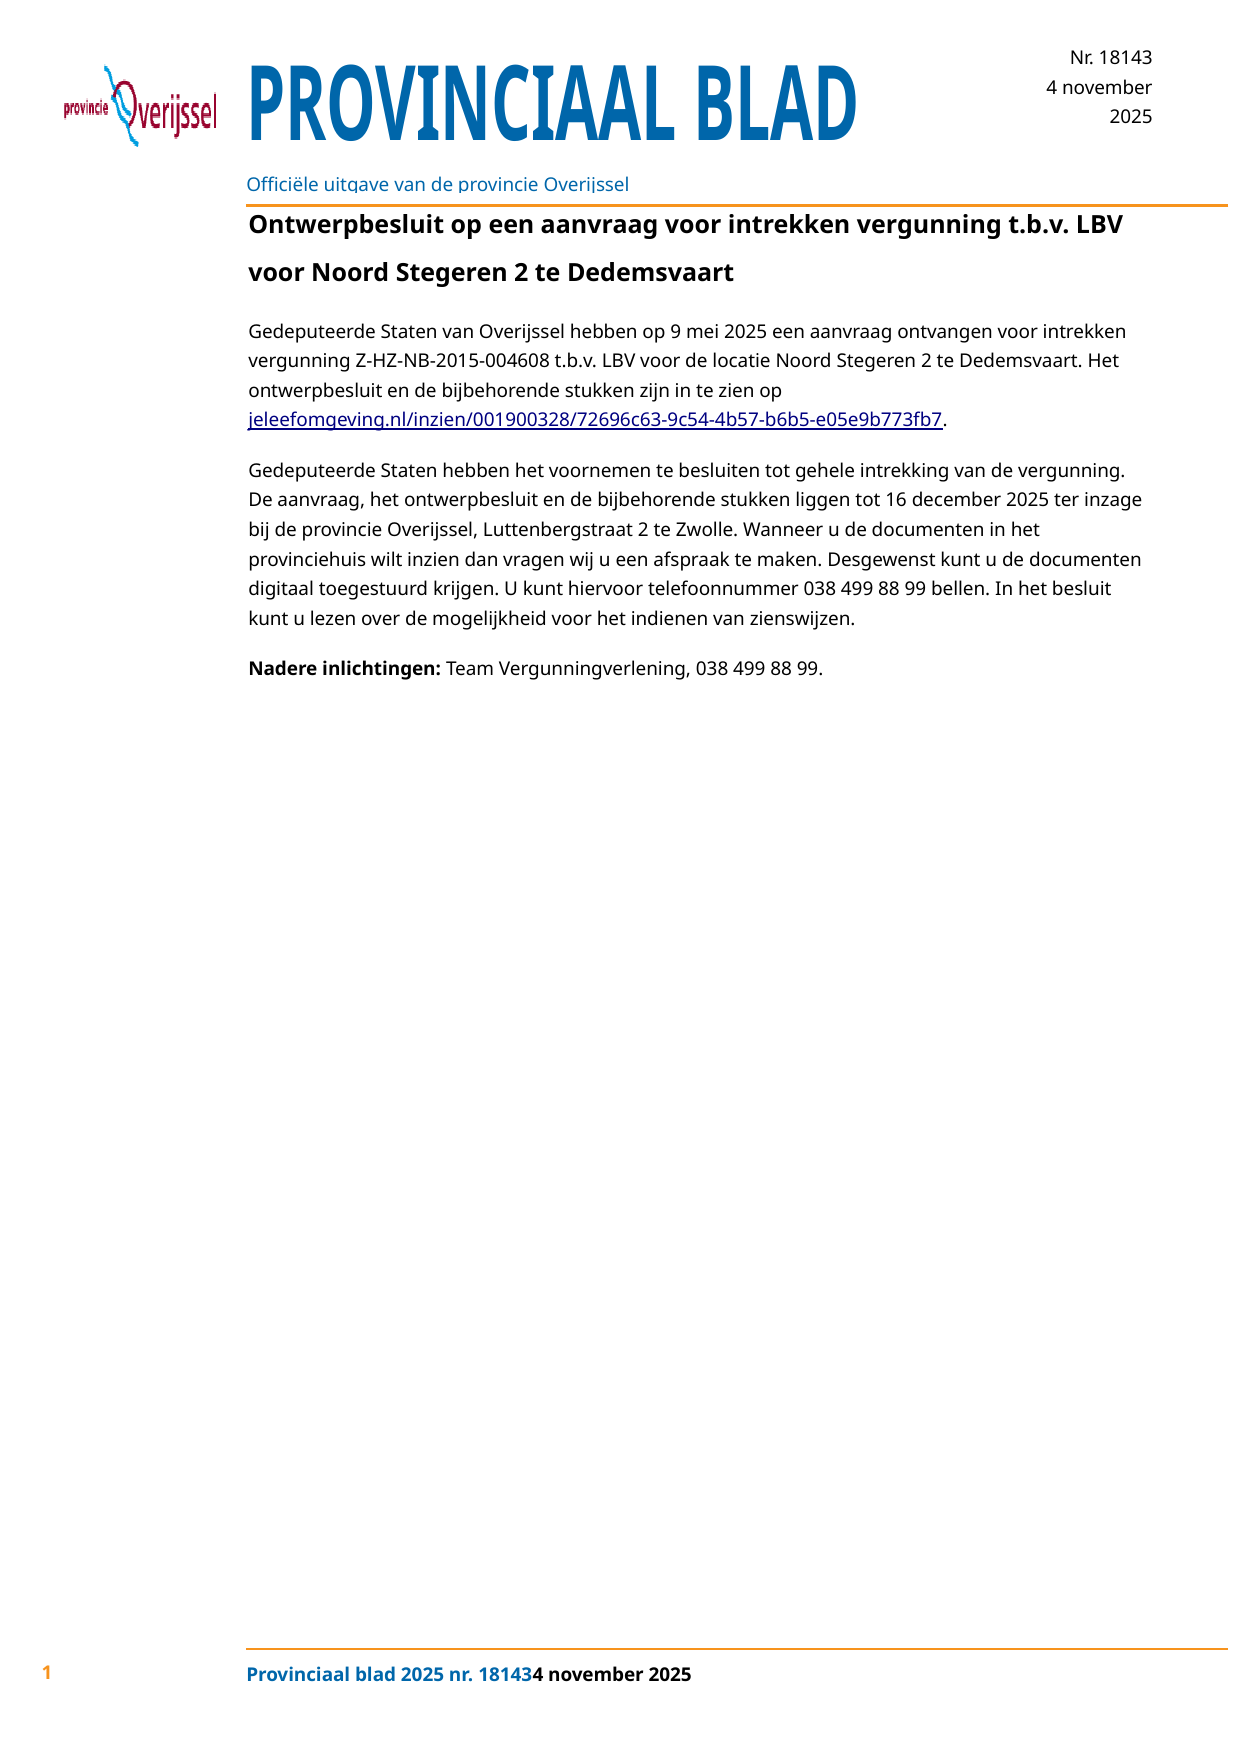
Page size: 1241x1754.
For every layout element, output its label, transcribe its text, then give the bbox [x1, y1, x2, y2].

text Nadere inlichtingen: Team Vergunningverlening, 038 499 88 99. [248, 655, 1152, 681]
text Gedeputeerde Staten van Overijssel hebben op 9 mei 2025 een aanvraag ontvangen voor intrekken vergunning Z-HZ-NB-2015-004608 t.b.v. LBV voor de locatie Noord Stegeren 2 te Dedemsvaart. Het ontwerpbesluit en de bijbehorende stukken zijn in te zien op jeleefomgeving.nl/inzien/001900328/72696c63-9c54-4b57-b6b5-e05e9b773fb7. [248, 318, 1152, 432]
text Ontwerpbesluit op een aanvraag voor intrekken vergunning t.b.v. LBV voor Noord Stegeren 2 te Dedemsvaart [248, 207, 1152, 288]
picture [41, 47, 231, 172]
text Gedeputeerde Staten hebben het voornemen te besluiten tot gehele intrekking van de vergunning. De aanvraag, het ontwerpbesluit en de bijbehorende stukken liggen tot 16 december 2025 ter inzage bij de provincie Overijssel, Luttenbergstraat 2 te Zwolle. Wanneer u de documenten in het provinciehuis wilt inzien dan vragen wij u een afspraak te maken. Desgewenst kunt u de documenten digitaal toegestuurd krijgen. U kunt hiervoor telefoonnummer 038 499 88 99 bellen. In het besluit kunt u lezen over de mogelijkheid voor het indienen van zienswijzen. [248, 457, 1152, 631]
